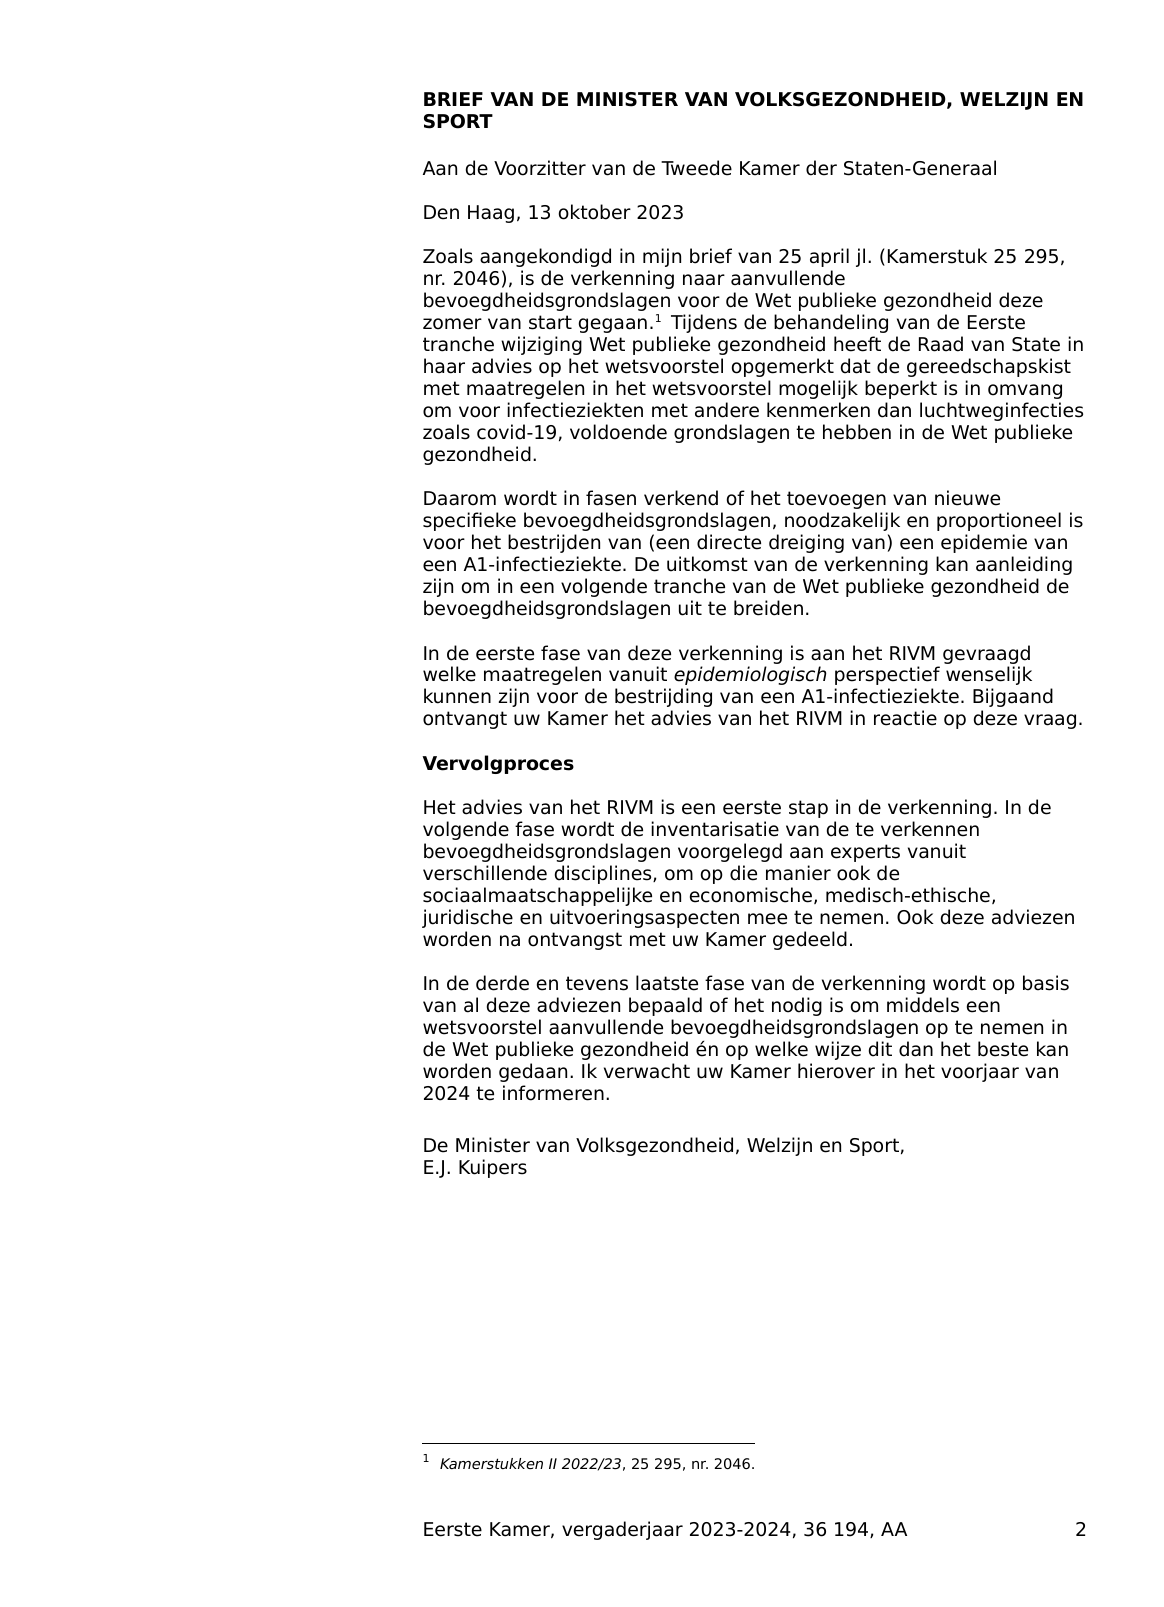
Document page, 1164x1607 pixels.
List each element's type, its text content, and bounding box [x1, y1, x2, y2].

text Aan de Voorzitter van de Tweede Kamer der Staten-Generaal [422, 158, 1087, 180]
subtitle Vervolgproces [422, 752, 1087, 774]
subtitle BRIEF VAN DE MINISTER VAN VOLKSGEZONDHEID, WELZIJN EN SPORT [422, 89, 1087, 133]
text Zoals aangekondigd in mijn brief van 25 april jl. (Kamerstuk 25 295, nr. 2046), is de verkenning naar aanvullende bevoegdheidsgrondslagen voor de Wet publieke gezondheid deze zomer van start gegaan. Tijdens de behandeling van de Eerste tranche wijziging Wet publieke gezondheid heeft de Raad van State in haar advies op het wetsvoorstel opgemerkt dat de gereedschapskist met maatregelen in het wetsvoorstel mogelijk beperkt is in omvang om voor infectieziekten met andere kenmerken dan luchtweginfecties zoals covid-19, voldoende grondslagen te hebben in de Wet publieke gezondheid. [422, 246, 1087, 466]
text In de eerste fase van deze verkenning is aan het RIVM gevraagd welke maatregelen vanuit epidemiologisch perspectief wenselijk kunnen zijn voor de bestrijding van een A1-infectieziekte. Bijgaand ontvangt uw Kamer het advies van het RIVM in reactie op deze vraag. [422, 642, 1087, 730]
text Daarom wordt in fasen verkend of het toevoegen van nieuwe specifieke bevoegdheidsgrondslagen, noodzakelijk en proportioneel is voor het bestrijden van (een directe dreiging van) een epidemie van een A1-infectieziekte. De uitkomst van de verkenning kan aanleiding zijn om in een volgende tranche van de Wet publieke gezondheid de bevoegdheidsgrondslagen uit te breiden. [422, 488, 1087, 620]
text In de derde en tevens laatste fase van de verkenning wordt op basis van al deze adviezen bepaald of het nodig is om middels een wetsvoorstel aanvullende bevoegdheidsgrondslagen op te nemen in de Wet publieke gezondheid én op welke wijze dit dan het beste kan worden gedaan. Ik verwacht uw Kamer hierover in het voorjaar van 2024 te informeren. [422, 973, 1087, 1104]
text Kamerstukken II 2022/23, 25 295, nr. 2046. [422, 1452, 1087, 1474]
text De Minister van Volksgezondheid, Welzijn en Sport, E.J. Kuipers [422, 1134, 1087, 1178]
text Het advies van het RIVM is een eerste stap in de verkenning. In de volgende fase wordt de inventarisatie van de te verkennen bevoegdheidsgrondslagen voorgelegd aan experts vanuit verschillende disciplines, om op die manier ook de sociaalmaatschappelijke en economische, medisch-ethische, juridische en uitvoeringsaspecten mee te nemen. Ook deze adviezen worden na ontvangst met uw Kamer gedeeld. [422, 797, 1087, 951]
text Den Haag, 13 oktober 2023 [422, 202, 1087, 224]
